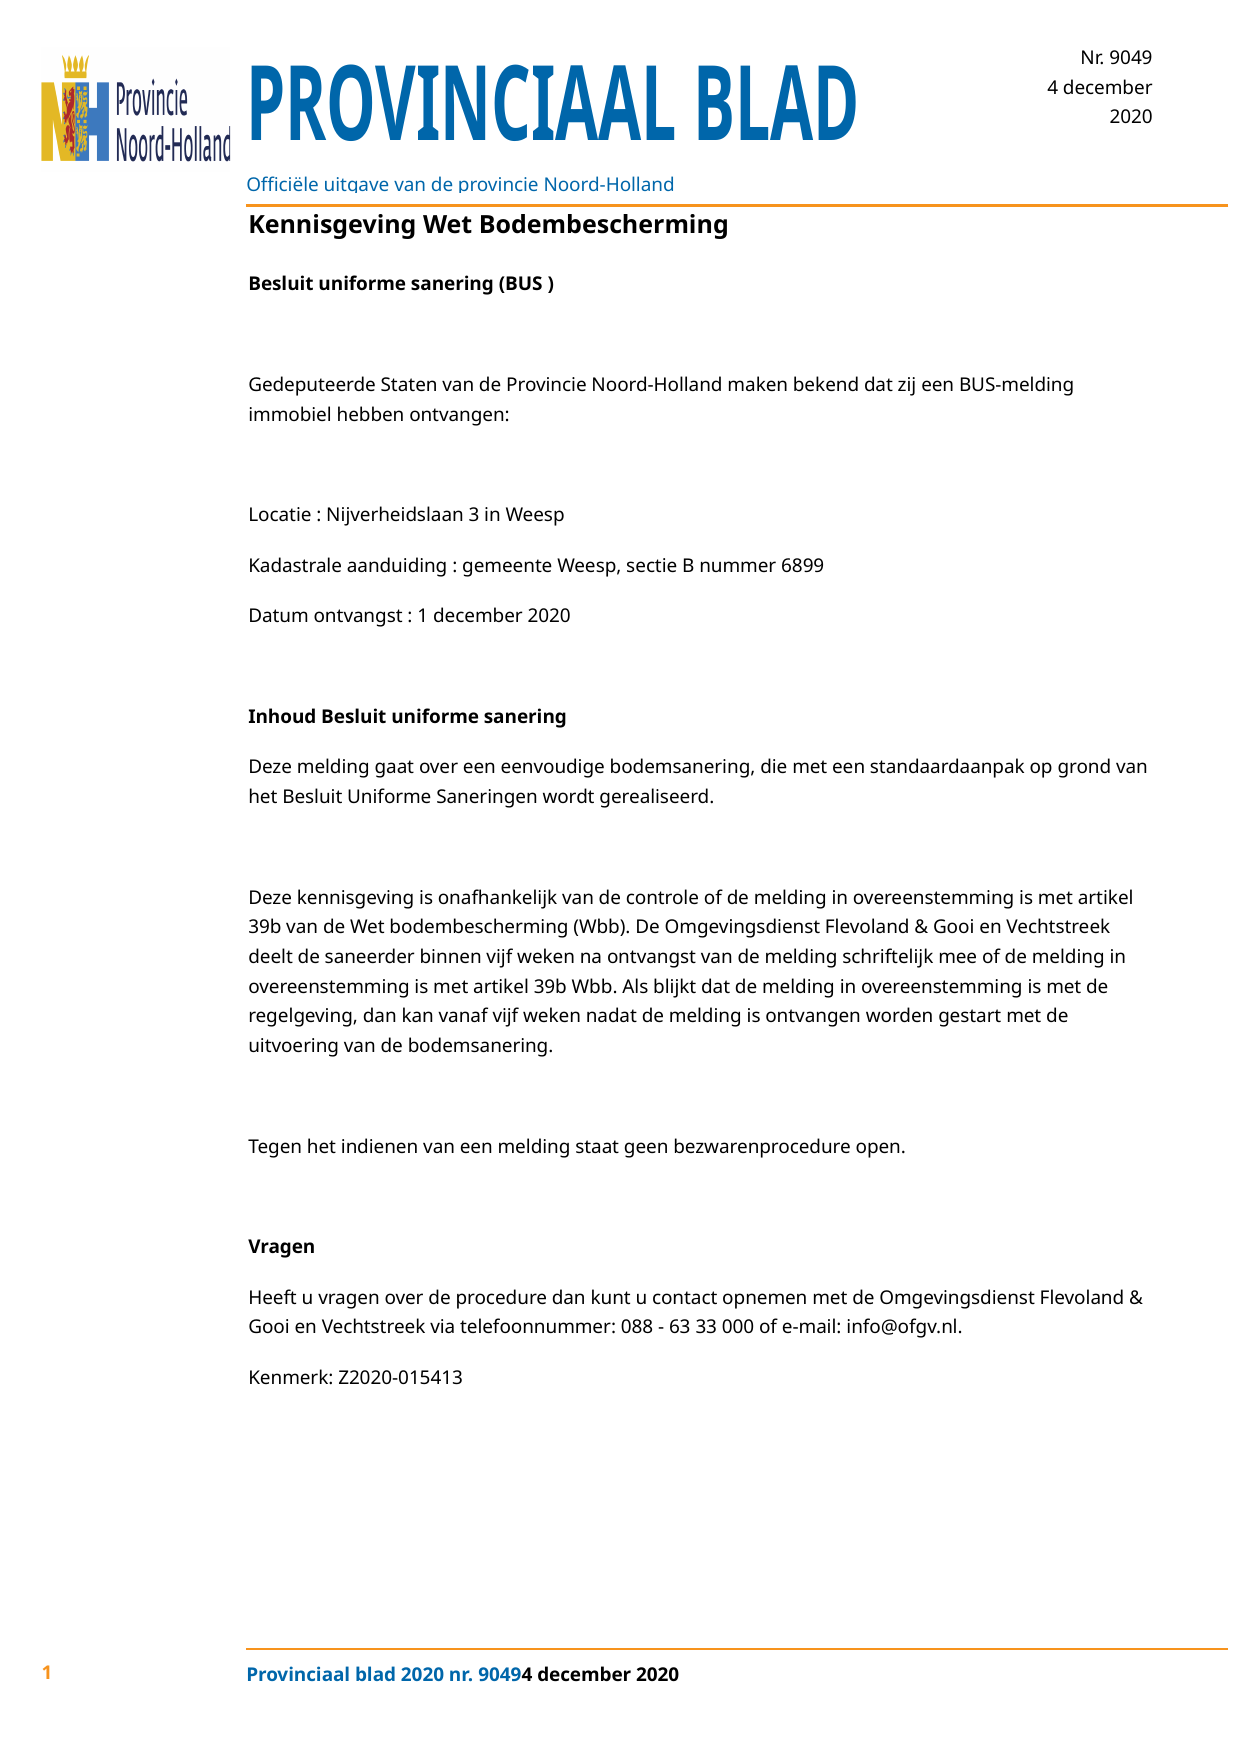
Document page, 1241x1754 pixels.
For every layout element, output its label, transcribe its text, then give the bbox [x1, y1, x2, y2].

text Besluit uniforme sanering (BUS ) [248, 270, 1152, 296]
text Deze kennisgeving is onafhankelijk van de controle of de melding in overeenstemming is met artikel 39b van de Wet bodembescherming (Wbb). De Omgevingsdienst Flevoland & Gooi en Vechtstreek deelt de saneerder binnen vijf weken na ontvangst van de melding schriftelijk mee of de melding in overeenstemming is met artikel 39b Wbb. Als blijkt dat de melding in overeenstemming is met de regelgeving, dan kan vanaf vijf weken nadat de melding is ontvangen worden gestart met de uitvoering van de bodemsanering. [248, 884, 1152, 1058]
text Datum ontvangst : 1 december 2020 [248, 602, 1152, 628]
text Gedeputeerde Staten van de Provincie Noord-Holland maken bekend dat zij een BUS-melding immobiel hebben ontvangen: [248, 371, 1152, 426]
text Heeft u vragen over de procedure dan kunt u contact opnemen met de Omgevingsdienst Flevoland & Gooi en Vechtstreek via telefoonnummer: 088 - 63 33 000 of e-mail: info@ofgv.nl. [248, 1284, 1152, 1339]
text Vragen [248, 1234, 1152, 1259]
text Inhoud Besluit uniforme sanering [248, 703, 1152, 729]
text Kadastrale aanduiding : gemeente Weesp, sectie B nummer 6899 [248, 552, 1152, 578]
text Locatie : Nijverheidslaan 3 in Weesp [248, 502, 1152, 527]
text Kenmerk: Z2020-015413 [248, 1364, 1152, 1390]
text Kennisgeving Wet Bodembescherming [248, 207, 1152, 241]
text Deze melding gaat over een eenvoudige bodemsanering, die met een standaardaanpak op grond van het Besluit Uniforme Saneringen wordt gerealiseerd. [248, 754, 1152, 809]
picture [41, 47, 231, 172]
text Tegen het indienen van een melding staat geen bezwarenprocedure open. [248, 1133, 1152, 1158]
